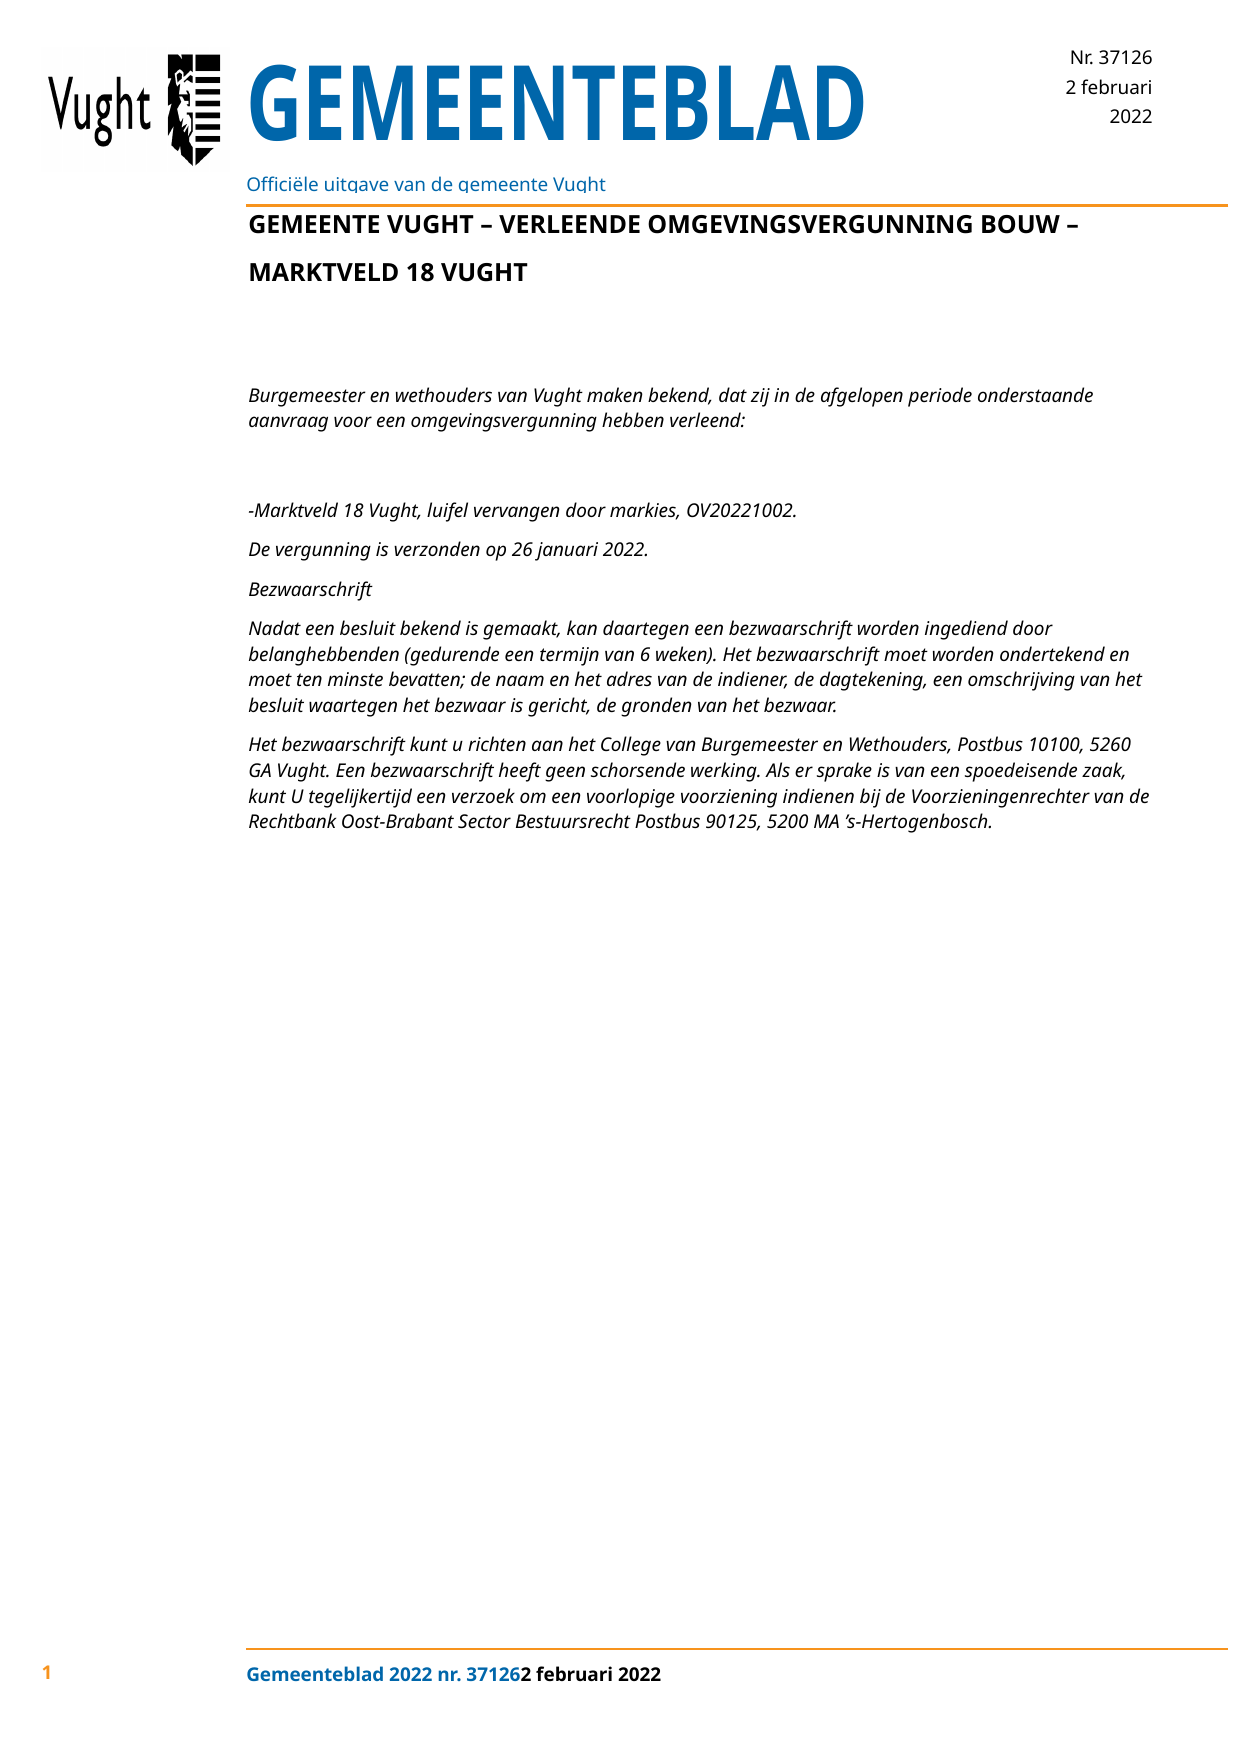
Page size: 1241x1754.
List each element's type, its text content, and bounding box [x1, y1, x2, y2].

text -Marktveld 18 Vught, luifel vervangen door markies, OV20221002. [248, 497, 1152, 523]
text De vergunning is verzonden op 26 januari 2022. [248, 537, 1152, 562]
text Bezwaarschrift [248, 576, 1152, 602]
picture [41, 47, 231, 172]
text Burgemeester en wethouders van Vught maken bekend, dat zij in de afgelopen periode onderstaande aanvraag voor een omgevingsvergunning hebben verleend: [248, 382, 1152, 433]
text Het bezwaarschrift kunt u richten aan het College van Burgemeester en Wethouders, Postbus 10100, 5260 GA Vught. Een bezwaarschrift heeft geen schorsende werking. Als er sprake is van een spoedeisende zaak, kunt U tegelijkertijd een verzoek om een voorlopige voorziening indienen bij de Voorzieningenrechter van de Rechtbank Oost-Brabant Sector Bestuursrecht Postbus 90125, 5200 MA ’s-Hertogenbosch. [248, 732, 1152, 834]
text Nadat een besluit bekend is gemaakt, kan daartegen een bezwaarschrift worden ingediend door belanghebbenden (gedurende een termijn van 6 weken). Het bezwaarschrift moet worden ondertekend en moet ten minste bevatten; de naam en het adres van de indiener, de dagtekening, een omschrijving van het besluit waartegen het bezwaar is gericht, de gronden van het bezwaar. [248, 615, 1152, 718]
text GEMEENTE VUGHT – VERLEENDE OMGEVINGSVERGUNNING BOUW – MARKTVELD 18 VUGHT [248, 207, 1152, 288]
